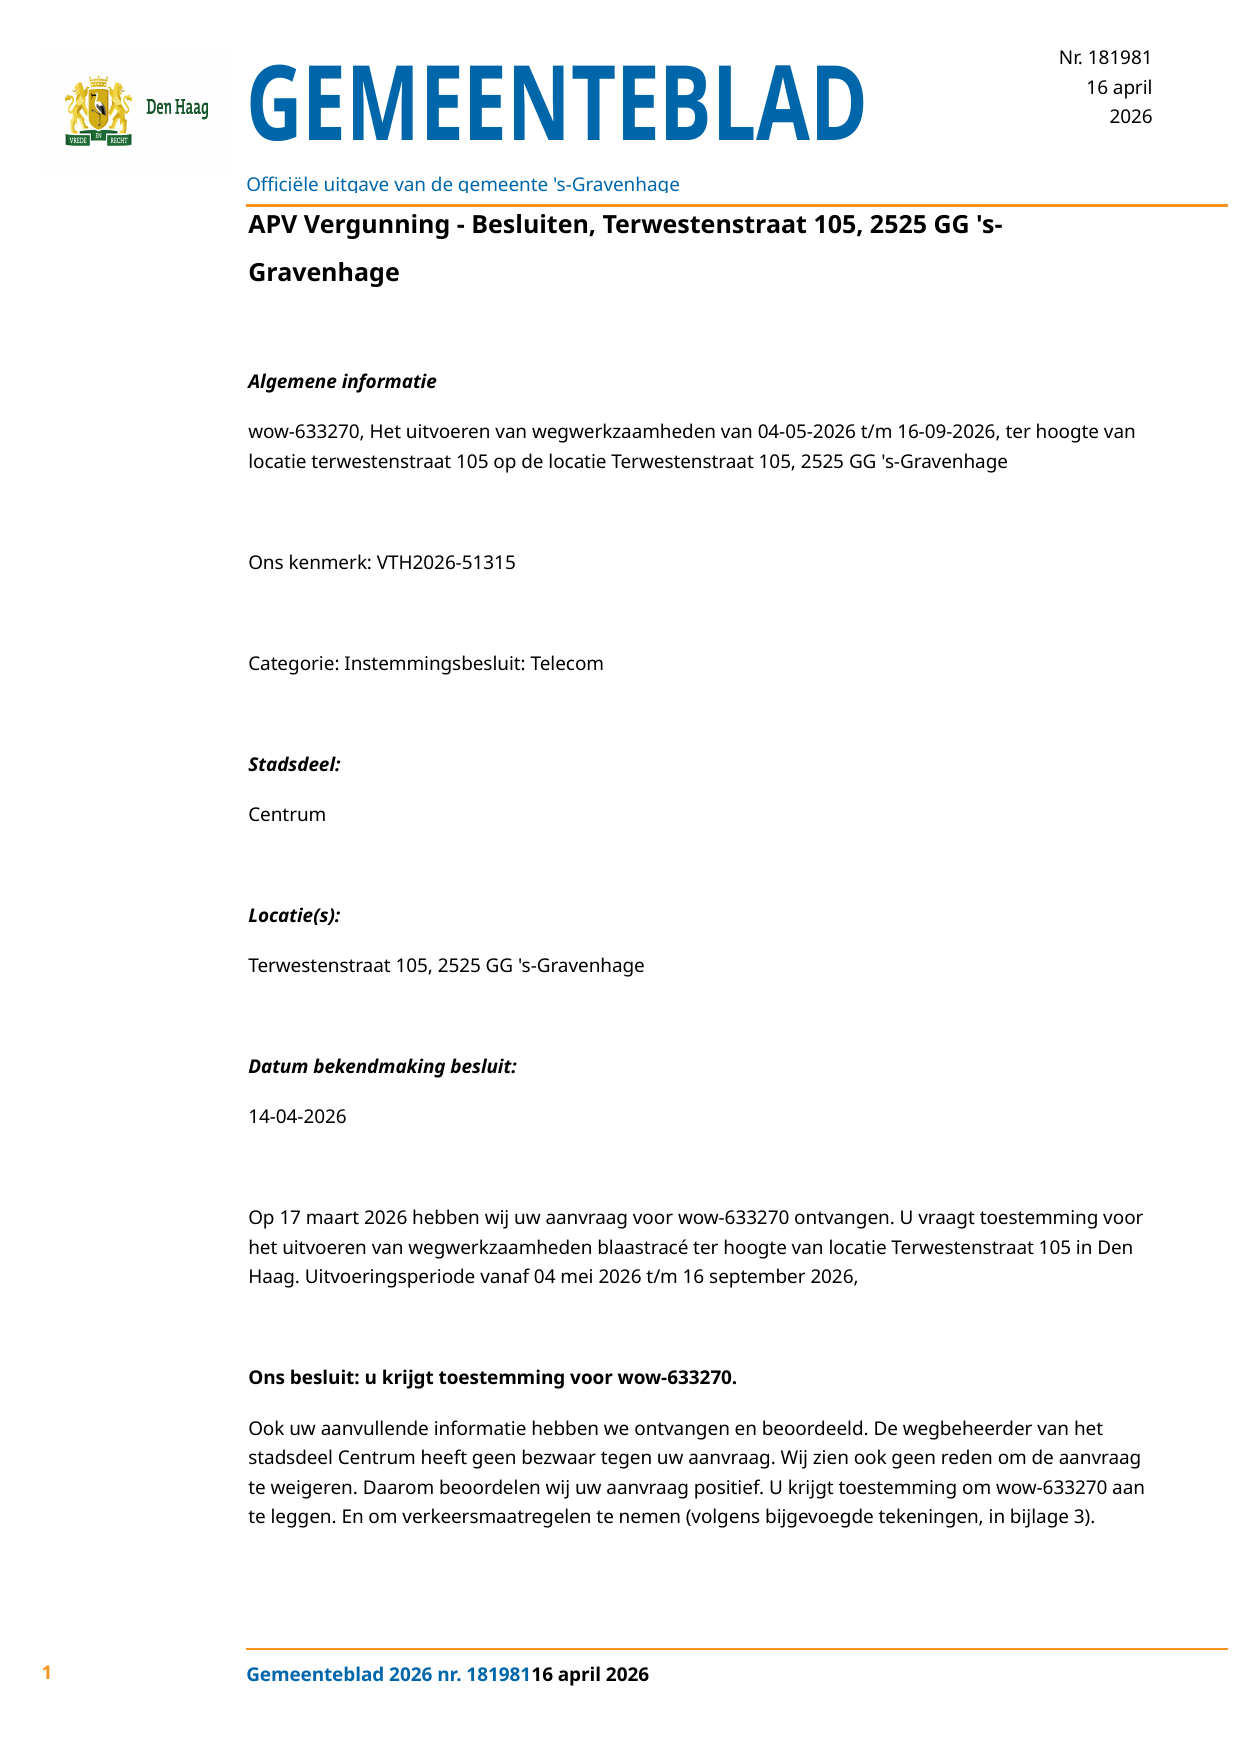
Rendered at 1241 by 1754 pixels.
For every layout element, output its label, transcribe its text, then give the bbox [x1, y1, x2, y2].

text Ons kenmerk: VTH2026-51315 [248, 549, 1152, 575]
text Categorie: Instemmingsbesluit: Telecom [248, 650, 1152, 676]
text Locatie(s): [248, 902, 1152, 928]
text Datum bekendmaking besluit: [248, 1053, 1152, 1079]
text Centrum [248, 801, 1152, 827]
text Terwestenstraat 105, 2525 GG 's-Gravenhage [248, 952, 1152, 978]
text Op 17 maart 2026 hebben wij uw aanvraag voor wow-633270 ontvangen. U vraagt toestemming voor het uitvoeren van wegwerkzaamheden blaastracé ter hoogte van locatie Terwestenstraat 105 in Den Haag. Uitvoeringsperiode vanaf 04 mei 2026 t/m 16 september 2026, [248, 1204, 1152, 1289]
text Stadsdeel: [248, 751, 1152, 777]
text APV Vergunning - Besluiten, Terwestenstraat 105, 2525 GG 's-Gravenhage [248, 207, 1152, 288]
text Ook uw aanvullende informatie hebben we ontvangen en beoordeeld. De wegbeheerder van het stadsdeel Centrum heeft geen bezwaar tegen uw aanvraag. Wij zien ook geen reden om de aanvraag te weigeren. Daarom beoordelen wij uw aanvraag positief. U krijgt toestemming om wow-633270 aan te leggen. En om verkeersmaatregelen te nemen (volgens bijgevoegde tekeningen, in bijlage 3). [248, 1415, 1152, 1529]
text Algemene informatie [248, 368, 1152, 394]
text Ons besluit: u krijgt toestemming voor wow-633270. [248, 1364, 1152, 1390]
picture [41, 47, 231, 172]
text wow-633270, Het uitvoeren van wegwerkzaamheden van 04-05-2026 t/m 16-09-2026, ter hoogte van locatie terwestenstraat 105 op de locatie Terwestenstraat 105, 2525 GG 's-Gravenhage [248, 419, 1152, 474]
text 14-04-2026 [248, 1104, 1152, 1129]
